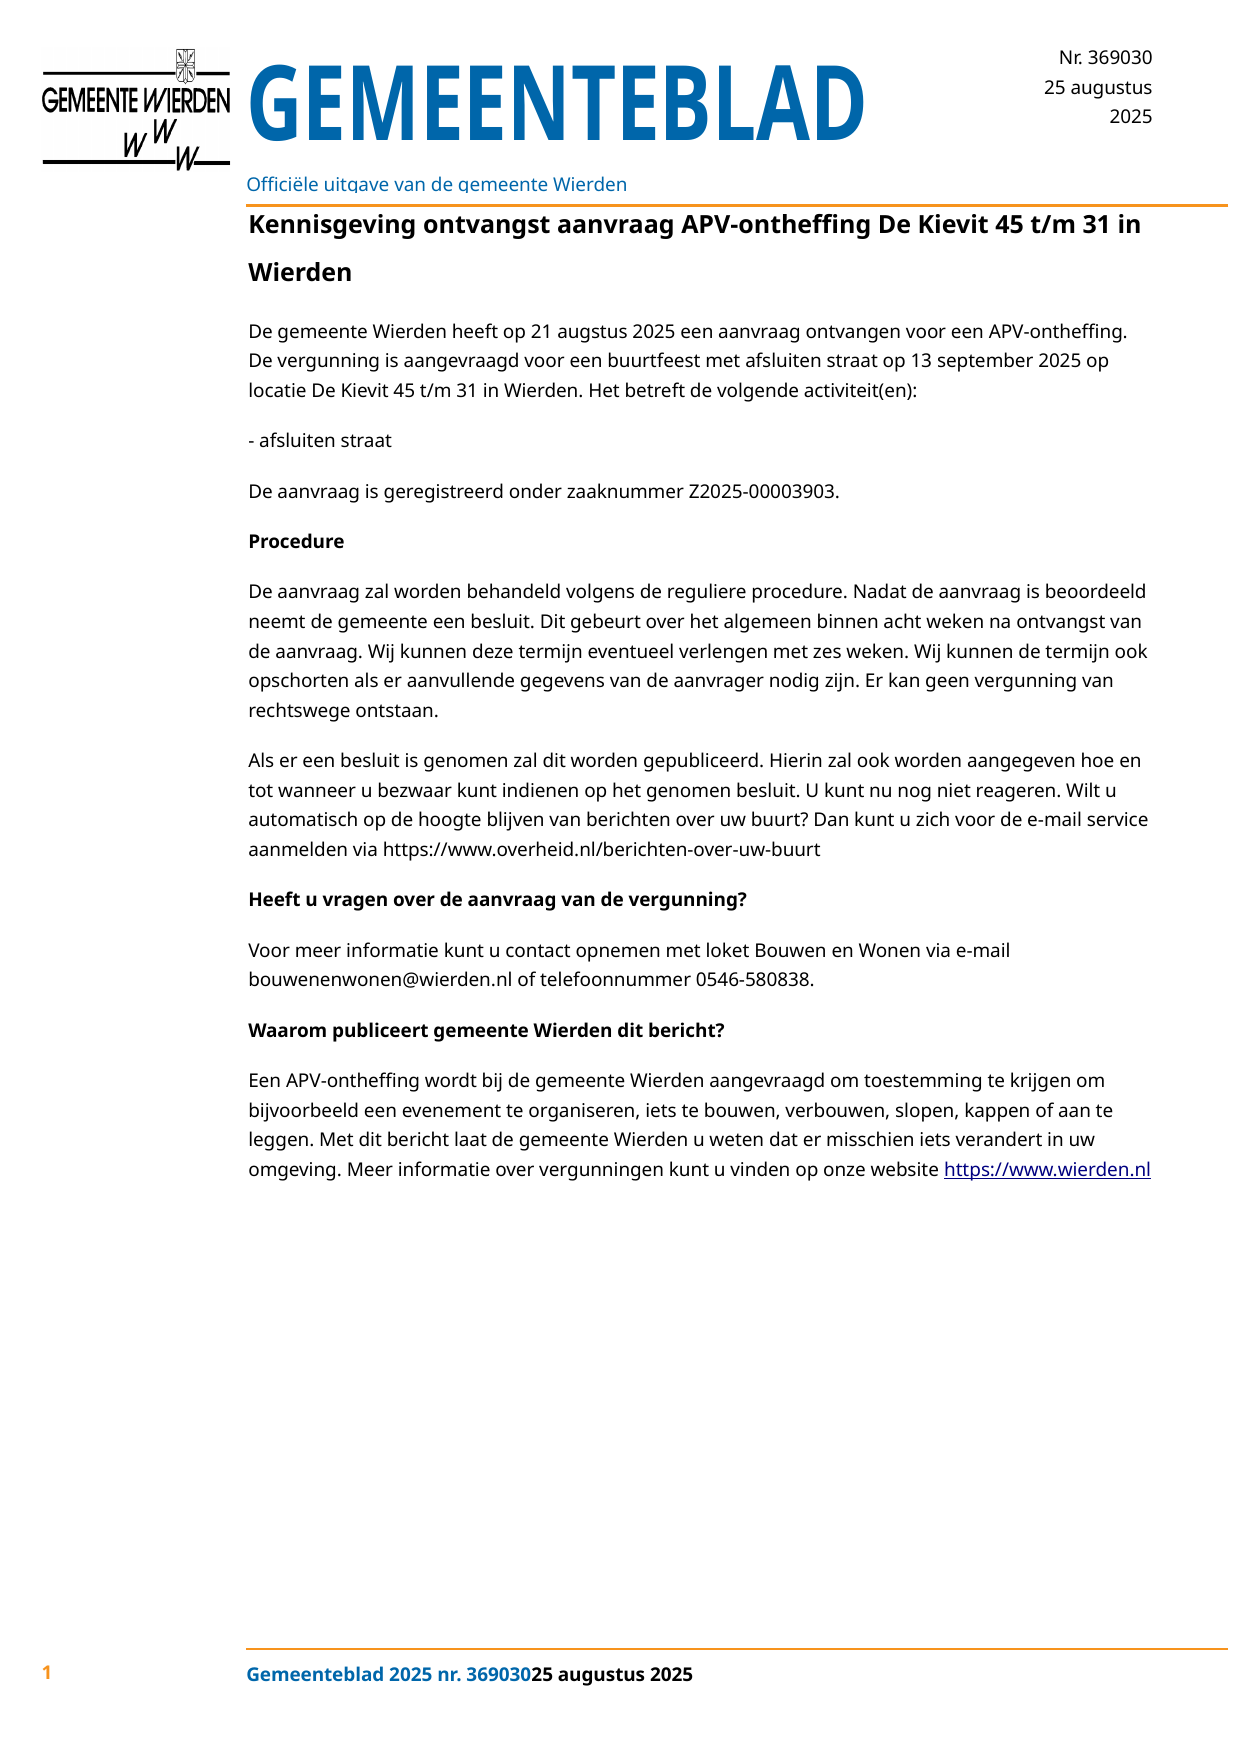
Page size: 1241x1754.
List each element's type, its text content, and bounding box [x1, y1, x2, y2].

text Heeft u vragen over de aanvraag van de vergunning? [248, 887, 1152, 912]
text Procedure [248, 528, 1152, 554]
text Voor meer informatie kunt u contact opnemen met loket Bouwen en Wonen via e-mail bouwenenwonen@wierden.nl of telefoonnummer 0546-580838. [248, 937, 1152, 992]
text Een APV-ontheffing wordt bij de gemeente Wierden aangevraagd om toestemming te krijgen om bijvoorbeeld een evenement te organiseren, iets te bouwen, verbouwen, slopen, kappen of aan te leggen. Met dit bericht laat de gemeente Wierden u weten dat er misschien iets verandert in uw omgeving. Meer informatie over vergunningen kunt u vinden op onze website https://www.wierden.nl [248, 1067, 1152, 1182]
picture [41, 47, 231, 172]
text Waarom publiceert gemeente Wierden dit bericht? [248, 1017, 1152, 1043]
text Kennisgeving ontvangst aanvraag APV-ontheffing De Kievit 45 t/m 31 in Wierden [248, 207, 1152, 288]
text De aanvraag zal worden behandeld volgens de reguliere procedure. Nadat de aanvraag is beoordeeld neemt de gemeente een besluit. Dit gebeurt over het algemeen binnen acht weken na ontvangst van de aanvraag. Wij kunnen deze termijn eventueel verlengen met zes weken. Wij kunnen de termijn ook opschorten als er aanvullende gegevens van de aanvrager nodig zijn. Er kan geen vergunning van rechtswege ontstaan. [248, 579, 1152, 723]
text - afsluiten straat [248, 427, 1152, 453]
text Als er een besluit is genomen zal dit worden gepubliceerd. Hierin zal ook worden aangegeven hoe en tot wanneer u bezwaar kunt indienen op het genomen besluit. U kunt nu nog niet reageren. Wilt u automatisch op de hoogte blijven van berichten over uw buurt? Dan kunt u zich voor de e-mail service aanmelden via https://www.overheid.nl/berichten-over-uw-buurt [248, 747, 1152, 862]
text De aanvraag is geregistreerd onder zaaknummer Z2025-00003903. [248, 478, 1152, 504]
text De gemeente Wierden heeft op 21 augstus 2025 een aanvraag ontvangen voor een APV-ontheffing. De vergunning is aangevraagd voor een buurtfeest met afsluiten straat op 13 september 2025 op locatie De Kievit 45 t/m 31 in Wierden. Het betreft de volgende activiteit(en): [248, 318, 1152, 403]
